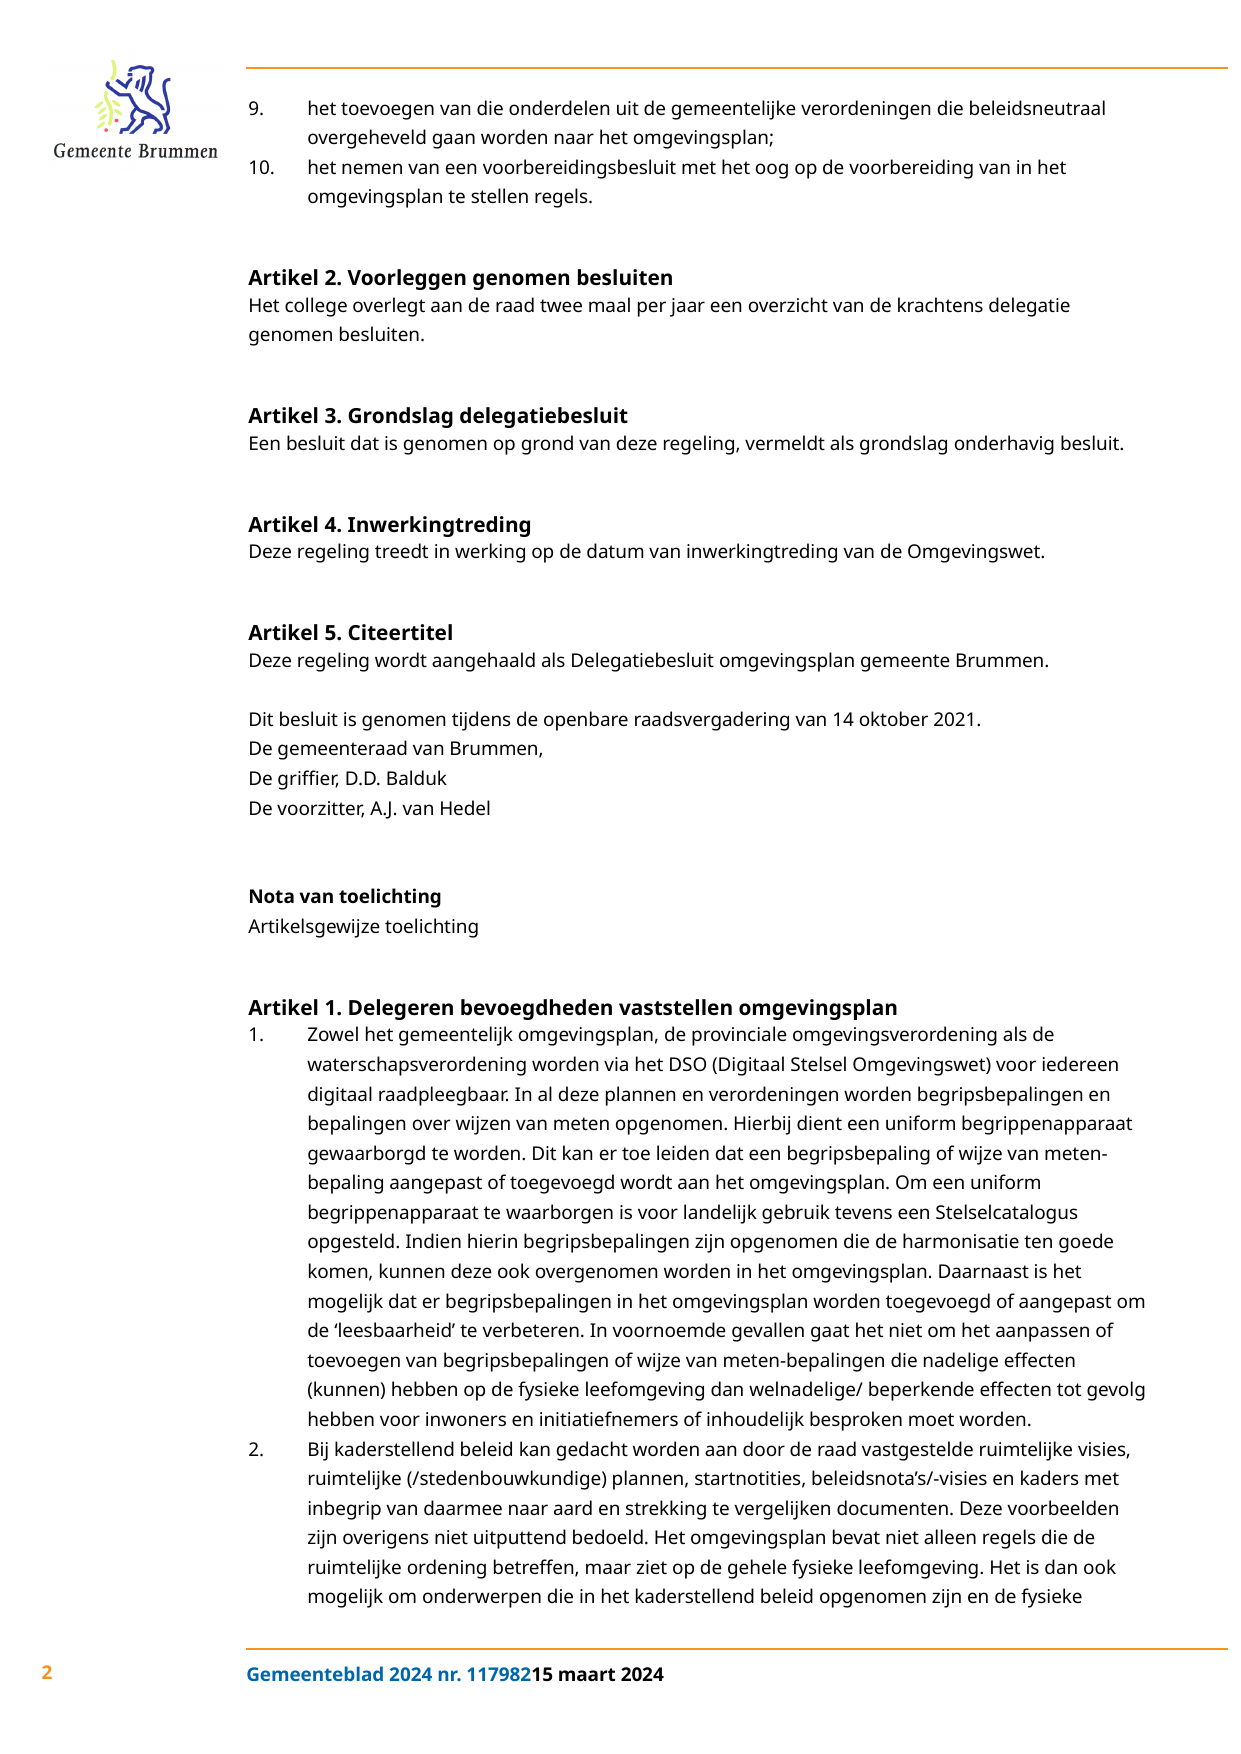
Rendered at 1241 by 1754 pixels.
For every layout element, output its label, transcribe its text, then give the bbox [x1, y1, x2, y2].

text Het college overlegt aan de raad twee maal per jaar een overzicht van de krachtens delegatie genomen besluiten. [248, 292, 1152, 347]
text Artikel 3. Grondslag delegatiebesluit [248, 402, 1152, 430]
text Artikel 2. Voorleggen genomen besluiten [248, 263, 1152, 292]
text Deze regeling treedt in werking op de datum van inwerkingtreding van de Omgevingswet. [248, 538, 1152, 564]
list het nemen van een voorbereidingsbesluit met het oog op de voorbereiding van in het omgevingsplan te stellen regels. [248, 154, 1152, 209]
text Artikel 4. Inwerkingtreding [248, 510, 1152, 538]
list Zowel het gemeentelijk omgevingsplan, de provinciale omgevingsverordening als de waterschapsverordening worden via het DSO (Digitaal Stelsel Omgevingswet) voor iedereen digitaal raadpleegbaar. In al deze plannen en verordeningen worden begripsbepalingen en bepalingen over wijzen van meten opgenomen. Hierbij dient een uniform begrippenapparaat gewaarborgd te worden. Dit kan er toe leiden dat een begripsbepaling of wijze van meten-bepaling aangepast of toegevoegd wordt aan het omgevingsplan. Om een uniform begrippenapparaat te waarborgen is voor landelijk gebruik tevens een Stelselcatalogus opgesteld. Indien hierin begripsbepalingen zijn opgenomen die de harmonisatie ten goede komen, kunnen deze ook overgenomen worden in het omgevingsplan. Daarnaast is het mogelijk dat er begripsbepalingen in het omgevingsplan worden toegevoegd of aangepast om de ‘leesbaarheid’ te verbeteren. In voornoemde gevallen gaat het niet om het aanpassen of toevoegen van begripsbepalingen of wijze van meten-bepalingen die nadelige effecten (kunnen) hebben op de fysieke leefomgeving dan welnadelige/ beperkende effecten tot gevolg hebben voor inwoners en initiatiefnemers of inhoudelijk besproken moet worden. [248, 1022, 1152, 1432]
text Artikel 5. Citeertitel [248, 618, 1152, 647]
picture [41, 47, 231, 172]
list het toevoegen van die onderdelen uit de gemeentelijke verordeningen die beleidsneutraal overgeheveld gaan worden naar het omgevingsplan; [248, 95, 1152, 150]
text Nota van toelichting [248, 883, 1152, 909]
text Deze regeling wordt aangehaald als Delegatiebesluit omgevingsplan gemeente Brummen. [248, 647, 1152, 673]
text Artikelsgewijze toelichting [248, 913, 1152, 939]
text Dit besluit is genomen tijdens de openbare raadsvergadering van 14 oktober 2021. [248, 706, 1152, 732]
text Artikel 1. Delegeren bevoegdheden vaststellen omgevingsplan [248, 993, 1152, 1022]
text Een besluit dat is genomen op grond van deze regeling, vermeldt als grondslag onderhavig besluit. [248, 430, 1152, 456]
text De griffier, D.D. Balduk [248, 765, 1152, 791]
list Bij kaderstellend beleid kan gedacht worden aan door de raad vastgestelde ruimtelijke visies, ruimtelijke (/stedenbouwkundige) plannen, startnotities, beleidsnota’s/-visies en kaders met inbegrip van daarmee naar aard en strekking te vergelijken documenten. Deze voorbeelden zijn overigens niet uitputtend bedoeld. Het omgevingsplan bevat niet alleen regels die de ruimtelijke ordening betreffen, maar ziet op de gehele fysieke leefomgeving. Het is dan ook mogelijk om onderwerpen die in het kaderstellend beleid opgenomen zijn en de fysieke [248, 1436, 1152, 1609]
text De voorzitter, A.J. van Hedel [248, 795, 1152, 821]
text De gemeenteraad van Brummen, [248, 736, 1152, 761]
